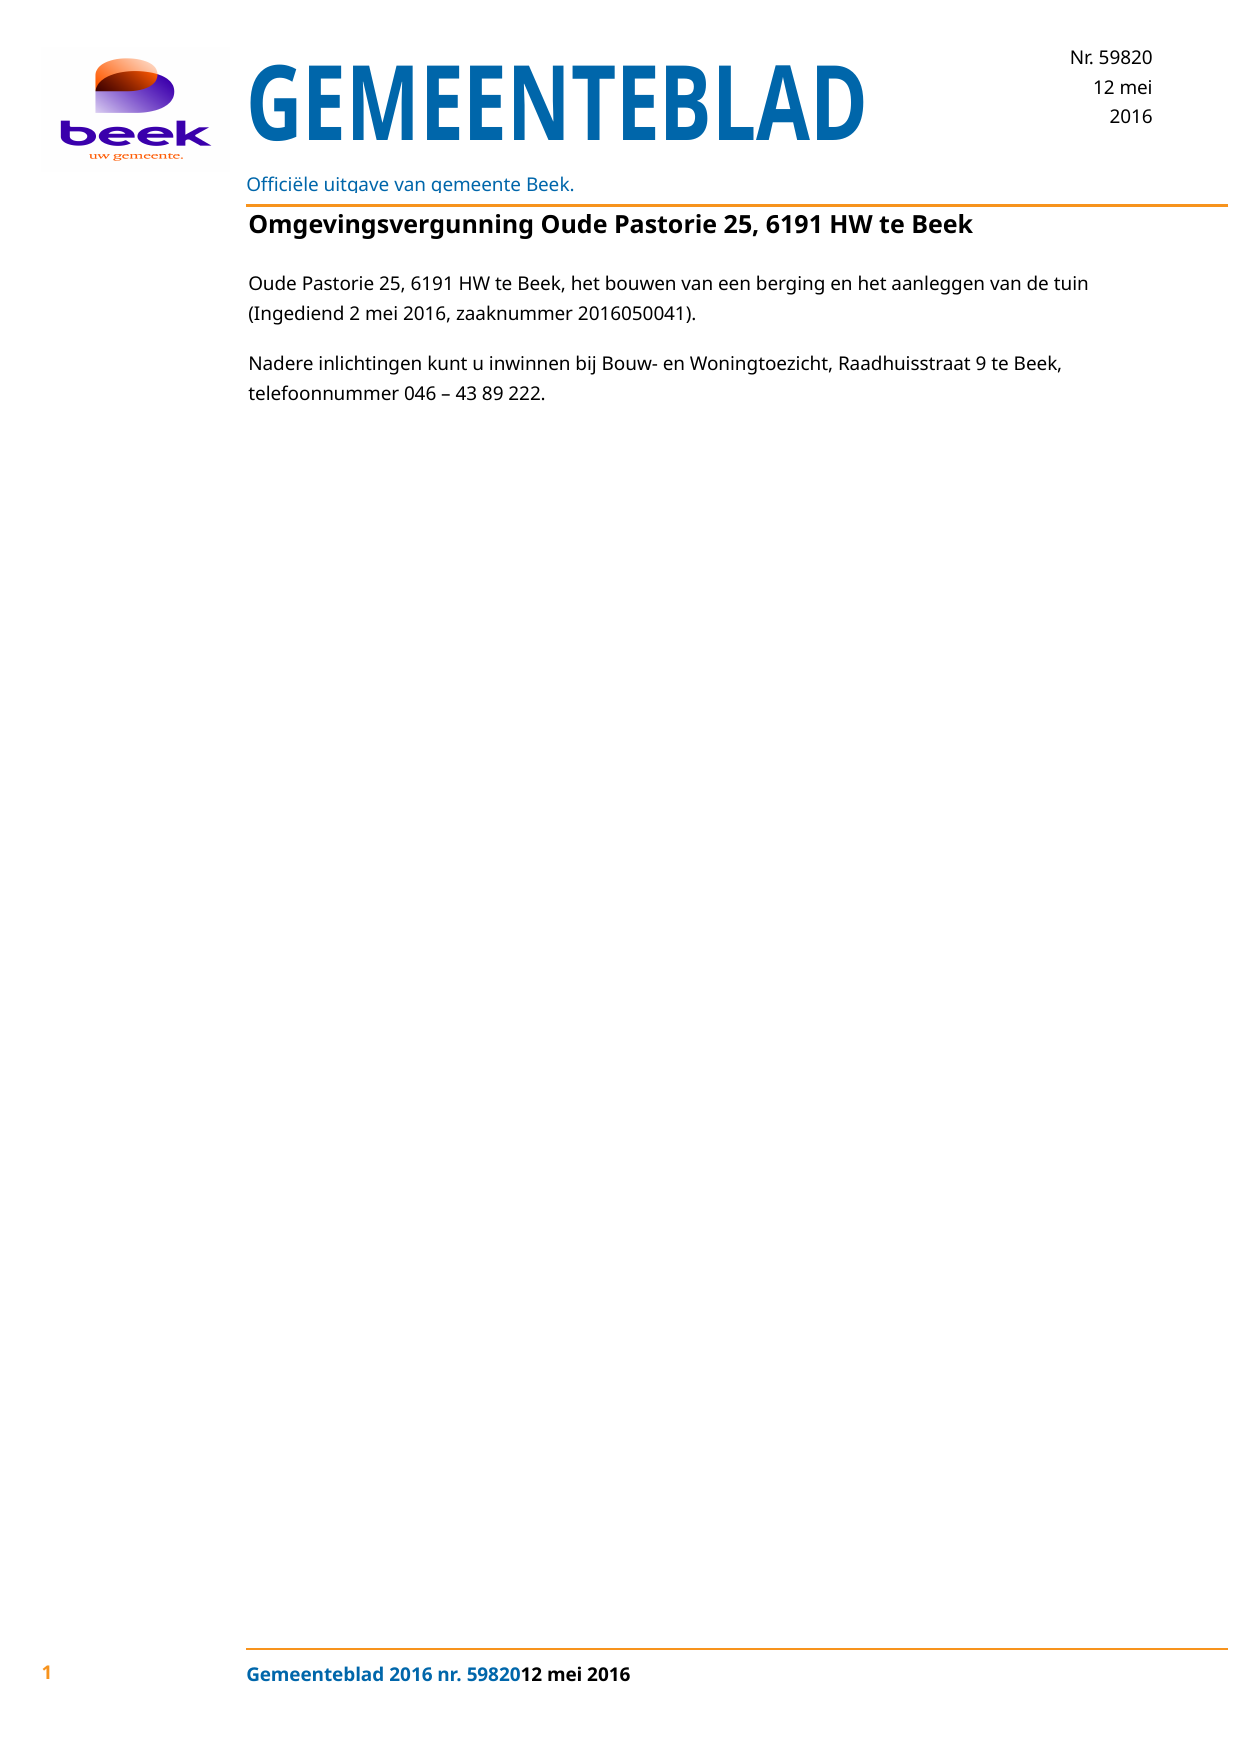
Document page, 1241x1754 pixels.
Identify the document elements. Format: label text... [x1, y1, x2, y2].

text Nadere inlichtingen kunt u inwinnen bij Bouw- en Woningtoezicht, Raadhuisstraat 9 te Beek, telefoonnummer 046 – 43 89 222. [248, 350, 1152, 406]
picture [41, 47, 231, 172]
text Oude Pastorie 25, 6191 HW te Beek, het bouwen van een berging en het aanleggen van de tuin (Ingediend 2 mei 2016, zaaknummer 2016050041). [248, 270, 1152, 326]
text Omgevingsvergunning Oude Pastorie 25, 6191 HW te Beek [248, 207, 1152, 241]
